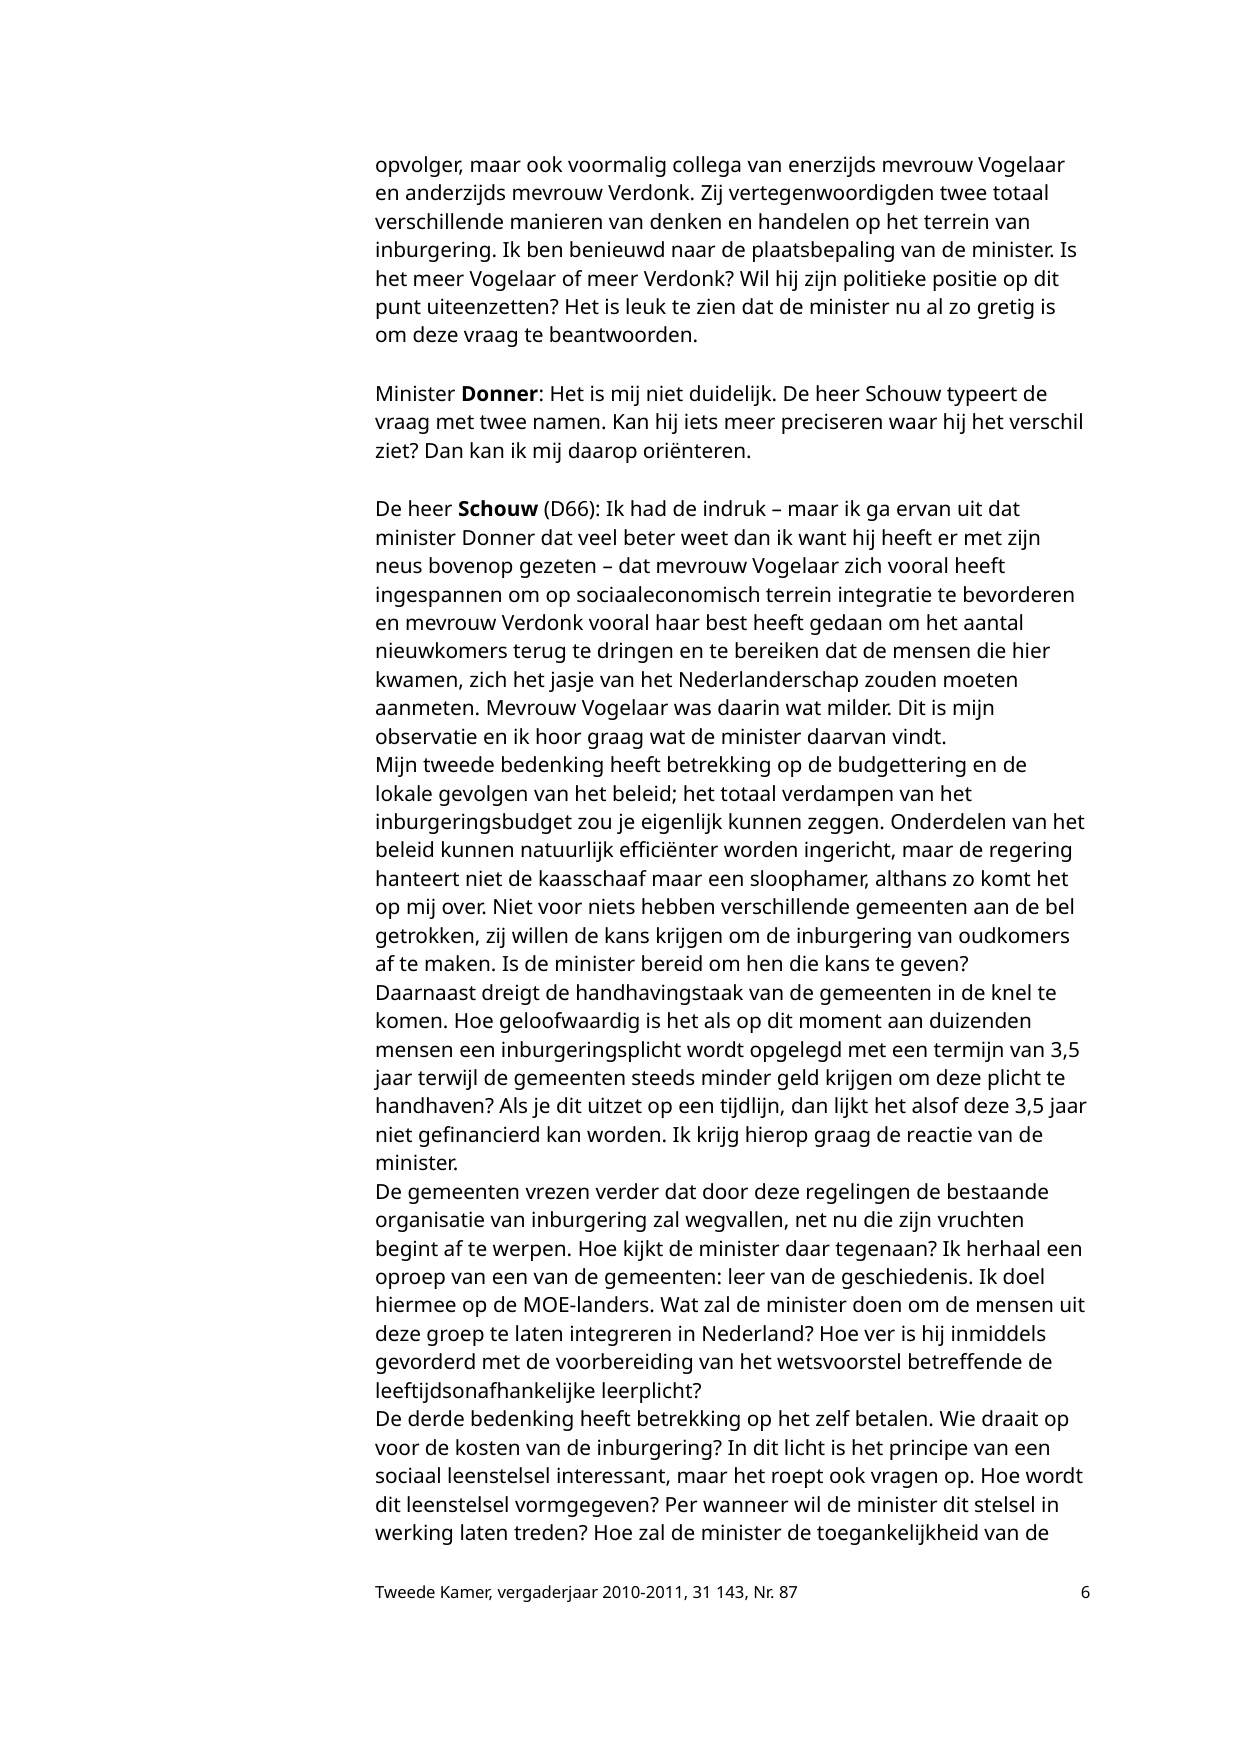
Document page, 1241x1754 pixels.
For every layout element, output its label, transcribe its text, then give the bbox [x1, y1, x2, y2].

text Minister Donner: Het is mij niet duidelijk. De heer Schouw typeert de vraag met twee namen. Kan hij iets meer preciseren waar hij het verschil ziet? Dan kan ik mij daarop oriënteren. [375, 379, 1090, 464]
text De heer Schouw (D66): Ik had de indruk – maar ik ga ervan uit dat minister Donner dat veel beter weet dan ik want hij heeft er met zijn neus bovenop gezeten – dat mevrouw Vogelaar zich vooral heeft ingespannen om op sociaaleconomisch terrein integratie te bevorderen en mevrouw Verdonk vooral haar best heeft gedaan om het aantal nieuwkomers terug te dringen en te bereiken dat de mensen die hier kwamen, zich het jasje van het Nederlanderschap zouden moeten aanmeten. Mevrouw Vogelaar was daarin wat milder. Dit is mijn observatie en ik hoor graag wat de minister daarvan vindt. [375, 494, 1090, 750]
text Daarnaast dreigt de handhavingstaak van de gemeenten in de knel te komen. Hoe geloofwaardig is het als op dit moment aan duizenden mensen een inburgeringsplicht wordt opgelegd met een termijn van 3,5 jaar terwijl de gemeenten steeds minder geld krijgen om deze plicht te handhaven? Als je dit uitzet op een tijdlijn, dan lijkt het alsof deze 3,5 jaar niet gefinancierd kan worden. Ik krijg hierop graag de reactie van de minister. [375, 978, 1090, 1177]
text opvolger, maar ook voormalig collega van enerzijds mevrouw Vogelaar en anderzijds mevrouw Verdonk. Zij vertegenwoordigden twee totaal verschillende manieren van denken en handelen op het terrein van inburgering. Ik ben benieuwd naar de plaatsbepaling van de minister. Is het meer Vogelaar of meer Verdonk? Wil hij zijn politieke positie op dit punt uiteenzetten? Het is leuk te zien dat de minister nu al zo gretig is om deze vraag te beantwoorden. [375, 150, 1090, 349]
text Mijn tweede bedenking heeft betrekking op de budgettering en de lokale gevolgen van het beleid; het totaal verdampen van het inburgeringsbudget zou je eigenlijk kunnen zeggen. Onderdelen van het beleid kunnen natuurlijk efficiënter worden ingericht, maar de regering hanteert niet de kaasschaaf maar een sloophamer, althans zo komt het op mij over. Niet voor niets hebben verschillende gemeenten aan de bel getrokken, zij willen de kans krijgen om de inburgering van oudkomers af te maken. Is de minister bereid om hen die kans te geven? [375, 750, 1090, 978]
text De derde bedenking heeft betrekking op het zelf betalen. Wie draait op voor de kosten van de inburgering? In dit licht is het principe van een sociaal leenstelsel interessant, maar het roept ook vragen op. Hoe wordt dit leenstelsel vormgegeven? Per wanneer wil de minister dit stelsel in werking laten treden? Hoe zal de minister de toegankelijkheid van de [375, 1404, 1090, 1547]
text De gemeenten vrezen verder dat door deze regelingen de bestaande organisatie van inburgering zal wegvallen, net nu die zijn vruchten begint af te werpen. Hoe kijkt de minister daar tegenaan? Ik herhaal een oproep van een van de gemeenten: leer van de geschiedenis. Ik doel hiermee op de MOE-landers. Wat zal de minister doen om de mensen uit deze groep te laten integreren in Nederland? Hoe ver is hij inmiddels gevorderd met de voorbereiding van het wetsvoorstel betreffende de leeftijdsonafhankelijke leerplicht? [375, 1177, 1090, 1404]
